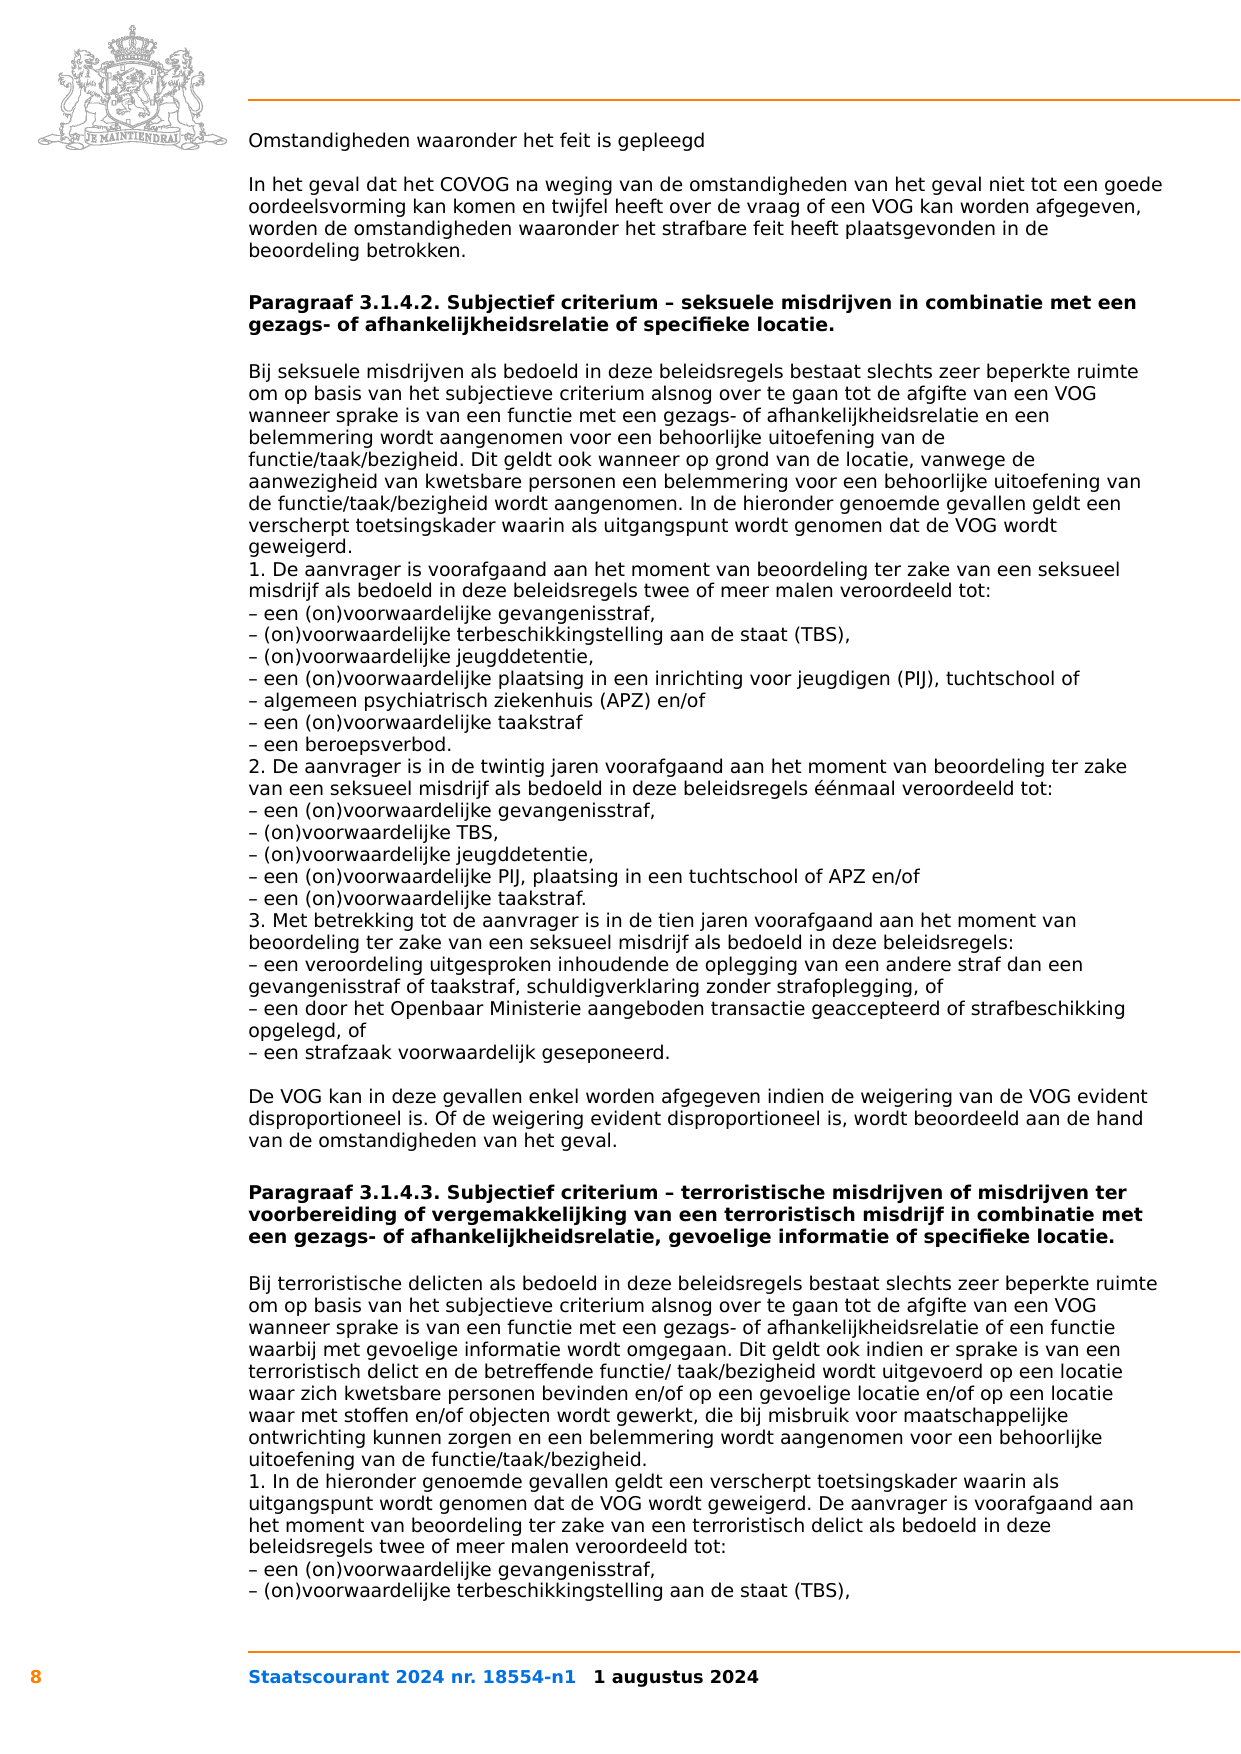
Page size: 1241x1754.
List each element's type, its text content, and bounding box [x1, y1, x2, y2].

text – een (on)voorwaardelijke PIJ, plaatsing in een tuchtschool of APZ en/of [248, 866, 1163, 888]
text Bij seksuele misdrijven als bedoeld in deze beleidsregels bestaat slechts zeer beperkte ruimte om op basis van het subjectieve criterium alsnog over te gaan tot de afgifte van een VOG wanneer sprake is van een functie met een gezags- of afhankelijkheidsrelatie en een belemmering wordt aangenomen voor een behoorlijke uitoefening van de functie/taak/bezigheid. Dit geldt ook wanneer op grond van de locatie, vanwege de aanwezigheid van kwetsbare personen een belemmering voor een behoorlijke uitoefening van de functie/taak/bezigheid wordt aangenomen. In de hieronder genoemde gevallen geldt een verscherpt toetsingskader waarin als uitgangspunt wordt genomen dat de VOG wordt geweigerd. [248, 361, 1163, 558]
text – een strafzaak voorwaardelijk geseponeerd. [248, 1042, 1163, 1064]
text – een (on)voorwaardelijke taakstraf. [248, 888, 1163, 910]
text 2. De aanvrager is in de twintig jaren voorafgaand aan het moment van beoordeling ter zake van een seksueel misdrijf als bedoeld in deze beleidsregels éénmaal veroordeeld tot: [248, 756, 1163, 800]
text – (on)voorwaardelijke TBS, [248, 822, 1163, 844]
text – (on)voorwaardelijke jeugddetentie, [248, 646, 1163, 668]
text – een (on)voorwaardelijke plaatsing in een inrichting voor jeugdigen (PIJ), tuchtschool of [248, 668, 1163, 690]
text – (on)voorwaardelijke terbeschikkingstelling aan de staat (TBS), [248, 1580, 1163, 1602]
text – een (on)voorwaardelijke gevangenisstraf, [248, 602, 1163, 624]
text 1. De aanvrager is voorafgaand aan het moment van beoordeling ter zake van een seksueel misdrijf als bedoeld in deze beleidsregels twee of meer malen veroordeeld tot: [248, 558, 1163, 602]
text Bij terroristische delicten als bedoeld in deze beleidsregels bestaat slechts zeer beperkte ruimte om op basis van het subjectieve criterium alsnog over te gaan tot de afgifte van een VOG wanneer sprake is van een functie met een gezags- of afhankelijkheidsrelatie of een functie waarbij met gevoelige informatie wordt omgegaan. Dit geldt ook indien er sprake is van een terroristisch delict en de betreffende functie/ taak/bezigheid wordt uitgevoerd op een locatie waar zich kwetsbare personen bevinden en/of op een gevoelige locatie en/of op een locatie waar met stoffen en/of objecten wordt gewerkt, die bij misbruik voor maatschappelijke ontwrichting kunnen zorgen en een belemmering wordt aangenomen voor een behoorlijke uitoefening van de functie/taak/bezigheid. [248, 1273, 1163, 1471]
text – (on)voorwaardelijke terbeschikkingstelling aan de staat (TBS), [248, 624, 1163, 646]
text – een veroordeling uitgesproken inhoudende de oplegging van een andere straf dan een gevangenisstraf of taakstraf, schuldigverklaring zonder strafoplegging, of [248, 954, 1163, 998]
subtitle Omstandigheden waaronder het feit is gepleegd [248, 130, 1163, 152]
text – een (on)voorwaardelijke gevangenisstraf, [248, 800, 1163, 822]
text De VOG kan in deze gevallen enkel worden afgegeven indien de weigering van de VOG evident disproportioneel is. Of de weigering evident disproportioneel is, wordt beoordeeld aan de hand van de omstandigheden van het geval. [248, 1086, 1163, 1152]
text – een (on)voorwaardelijke taakstraf [248, 712, 1163, 734]
subtitle Paragraaf 3.1.4.2. Subjectief criterium – seksuele misdrijven in combinatie met een gezags- of afhankelijkheidsrelatie of specifieke locatie. [248, 292, 1163, 336]
text – algemeen psychiatrisch ziekenhuis (APZ) en/of [248, 690, 1163, 712]
text – (on)voorwaardelijke jeugddetentie, [248, 844, 1163, 866]
text – een (on)voorwaardelijke gevangenisstraf, [248, 1558, 1163, 1580]
subtitle Paragraaf 3.1.4.3. Subjectief criterium – terroristische misdrijven of misdrijven ter voorbereiding of vergemakkelijking van een terroristisch misdrijf in combinatie met een gezags- of afhankelijkheidsrelatie, gevoelige informatie of specifieke locatie. [248, 1182, 1163, 1248]
text In het geval dat het COVOG na weging van de omstandigheden van het geval niet tot een goede oordeelsvorming kan komen en twijfel heeft over de vraag of een VOG kan worden afgegeven, worden de omstandigheden waaronder het strafbare feit heeft plaatsgevonden in de beoordeling betrokken. [248, 174, 1163, 262]
text 1. In de hieronder genoemde gevallen geldt een verscherpt toetsingskader waarin als uitgangspunt wordt genomen dat de VOG wordt geweigerd. De aanvrager is voorafgaand aan het moment van beoordeling ter zake van een terroristisch delict als bedoeld in deze beleidsregels twee of meer malen veroordeeld tot: [248, 1471, 1163, 1558]
text 3. Met betrekking tot de aanvrager is in de tien jaren voorafgaand aan het moment van beoordeling ter zake van een seksueel misdrijf als bedoeld in deze beleidsregels: [248, 910, 1163, 954]
text – een door het Openbaar Ministerie aangeboden transactie geaccepteerd of strafbeschikking opgelegd, of [248, 998, 1163, 1042]
text – een beroepsverbod. [248, 734, 1163, 756]
picture [38, 25, 227, 150]
